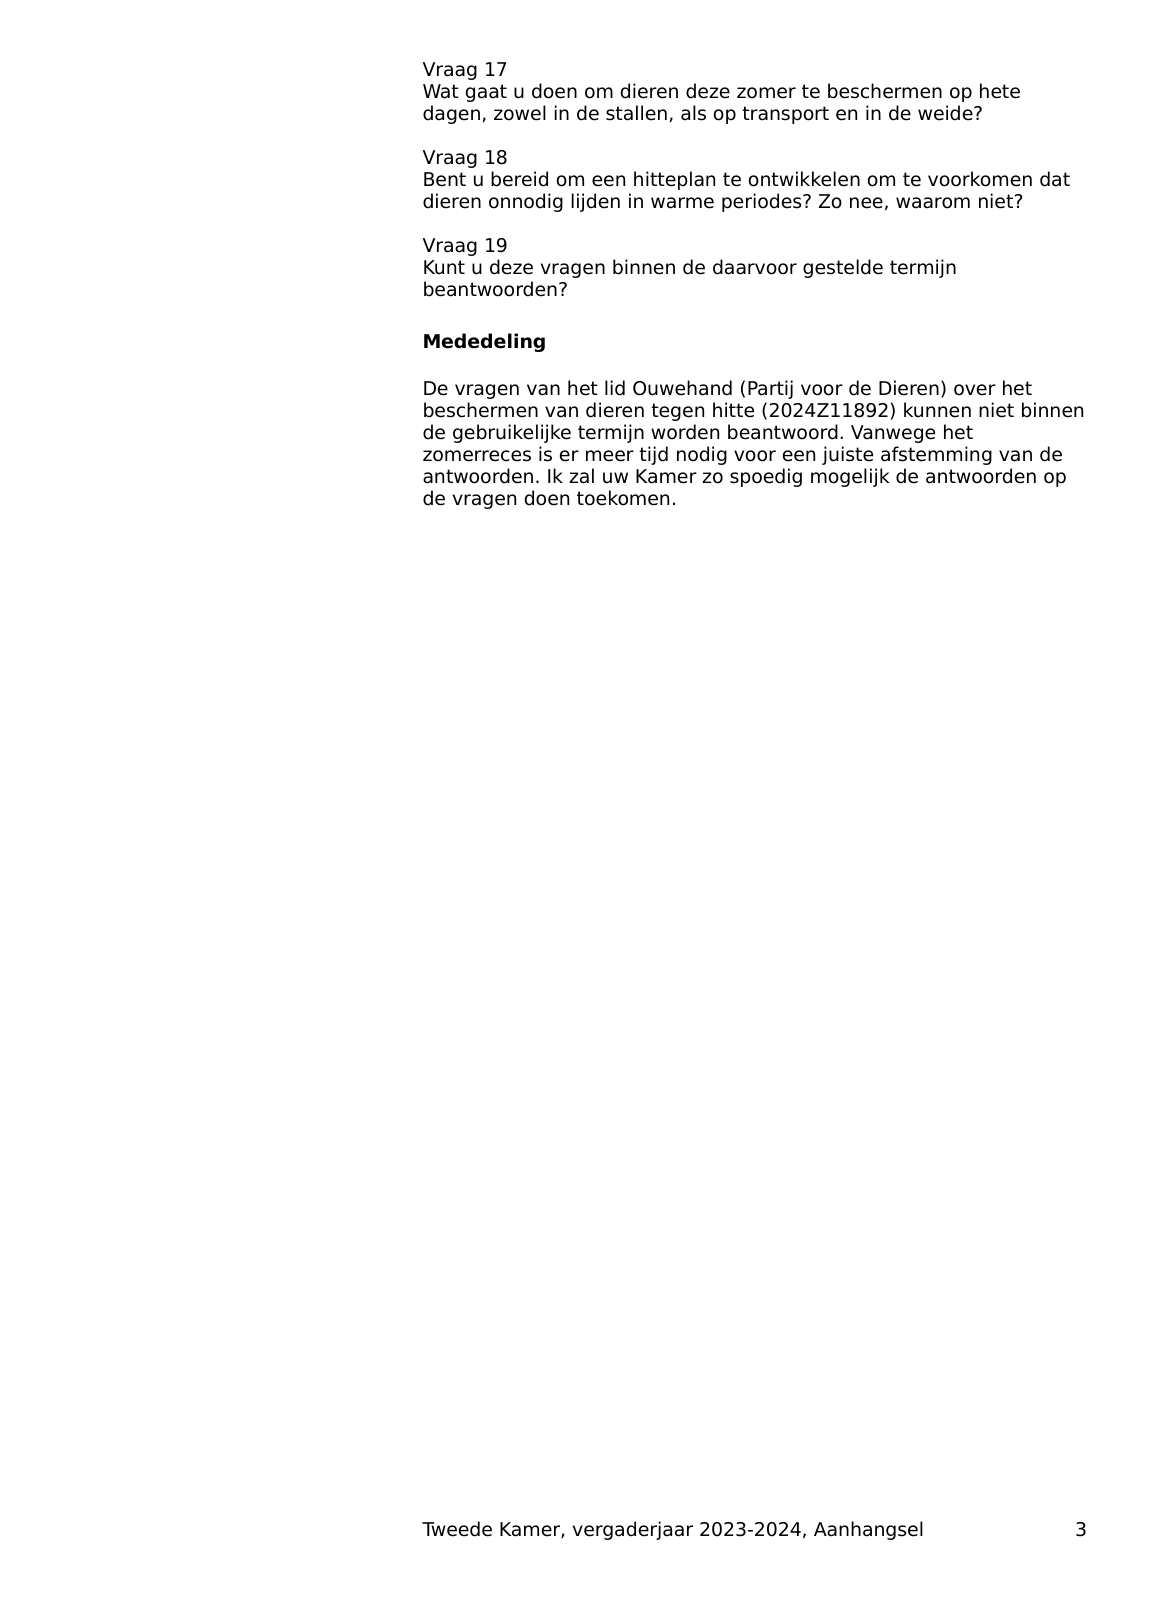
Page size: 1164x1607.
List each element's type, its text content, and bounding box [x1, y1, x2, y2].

text Vraag 19 [422, 235, 1087, 257]
text Wat gaat u doen om dieren deze zomer te beschermen op hete dagen, zowel in de stallen, als op transport en in de weide? [422, 81, 1087, 125]
text Kunt u deze vragen binnen de daarvoor gestelde termijn beantwoorden? [422, 257, 1087, 301]
text Vraag 17 [422, 59, 1087, 81]
text Bent u bereid om een hitteplan te ontwikkelen om te voorkomen dat dieren onnodig lijden in warme periodes? Zo nee, waarom niet? [422, 169, 1087, 213]
text De vragen van het lid Ouwehand (Partij voor de Dieren) over het beschermen van dieren tegen hitte (2024Z11892) kunnen niet binnen de gebruikelijke termijn worden beantwoord. Vanwege het zomerreces is er meer tijd nodig voor een juiste afstemming van de antwoorden. Ik zal uw Kamer zo spoedig mogelijk de antwoorden op de vragen doen toekomen. [422, 378, 1087, 510]
text Vraag 18 [422, 147, 1087, 169]
subtitle Mededeling [422, 331, 1087, 353]
